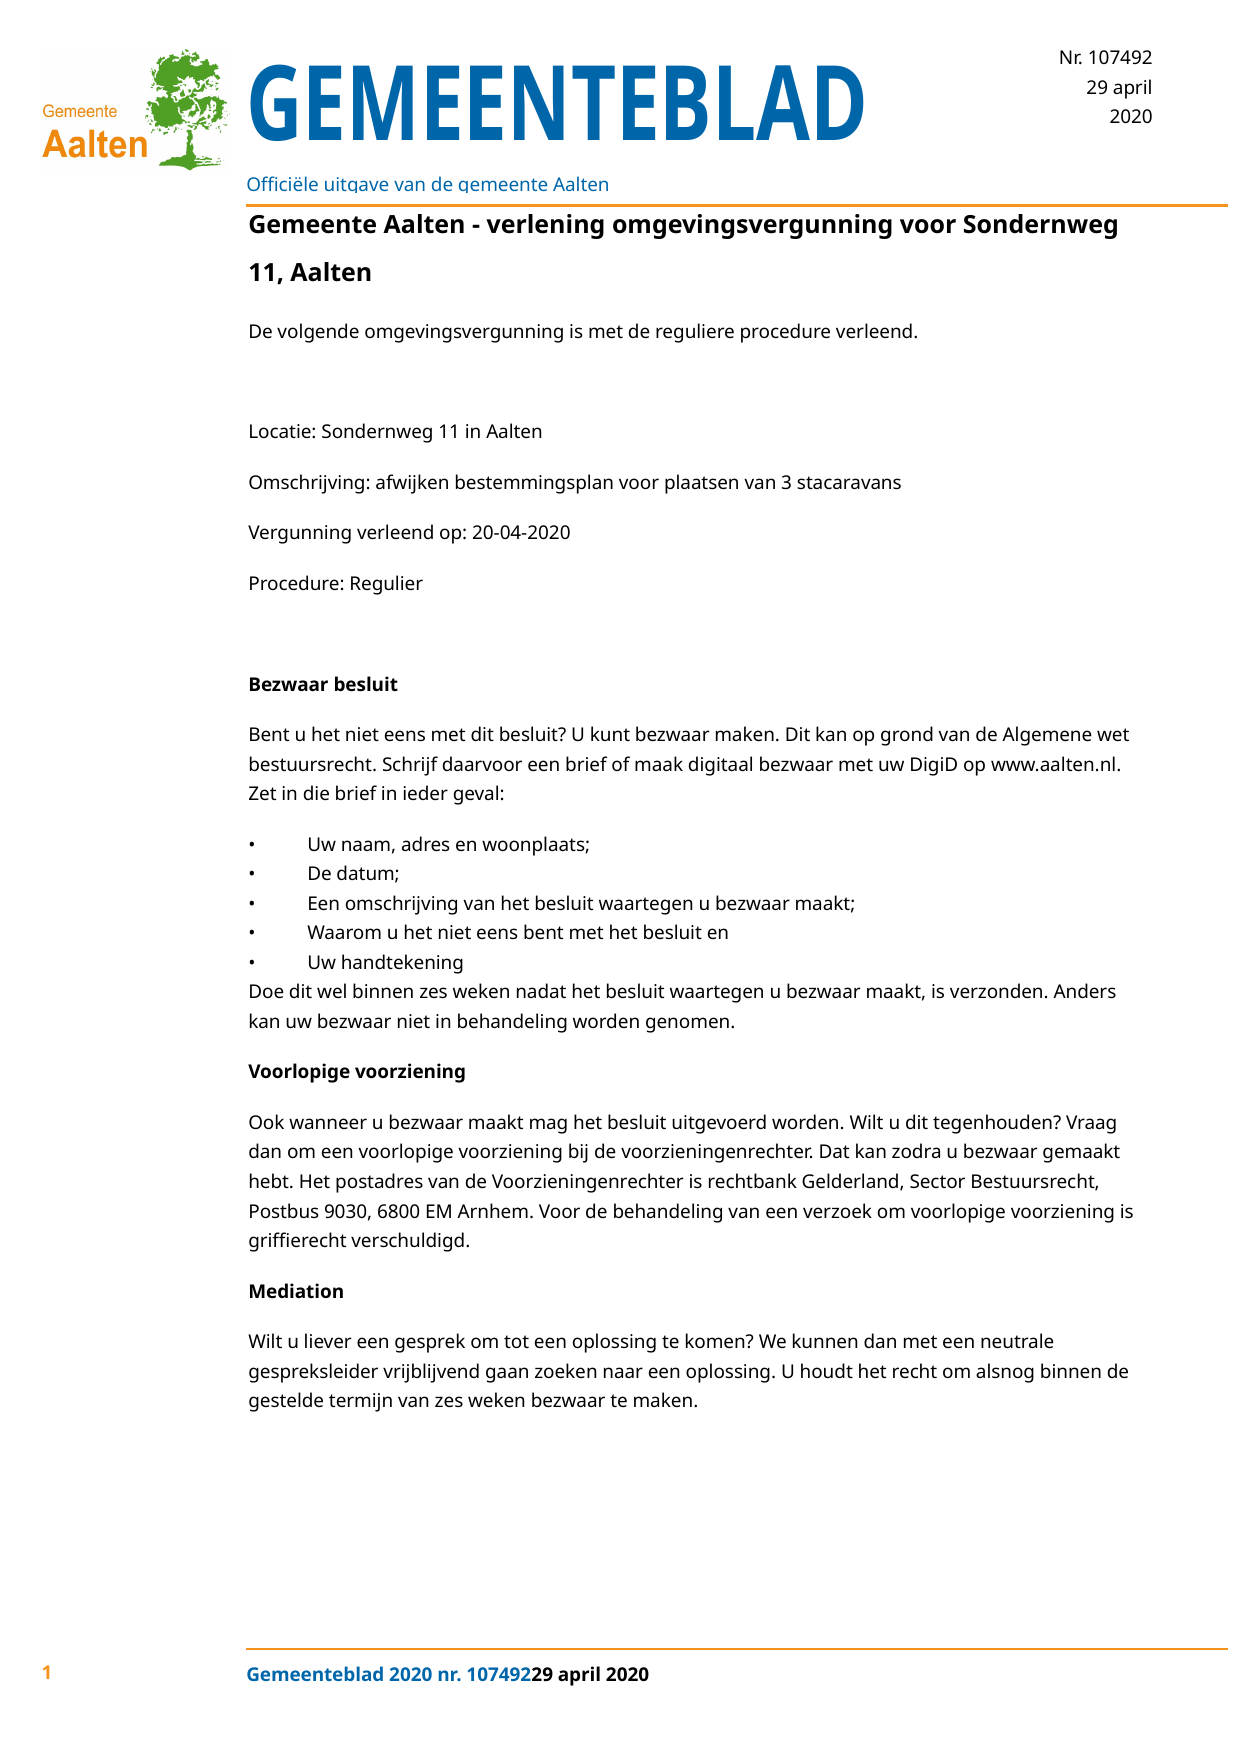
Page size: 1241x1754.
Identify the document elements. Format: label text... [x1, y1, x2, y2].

text Wilt u liever een gesprek om tot een oplossing te komen? We kunnen dan met een neutrale gespreksleider vrijblijvend gaan zoeken naar een oplossing. U houdt het recht om alsnog binnen de gestelde termijn van zes weken bezwaar te maken. [248, 1328, 1152, 1413]
text Voorlopige voorziening [248, 1059, 1152, 1084]
list Uw naam, adres en woonplaats; [248, 831, 1152, 857]
text Gemeente Aalten - verlening omgevingsvergunning voor Sondernweg 11, Aalten [248, 207, 1152, 288]
text Doe dit wel binnen zes weken nadat het besluit waartegen u bezwaar maakt, is verzonden. Anders kan uw bezwaar niet in behandeling worden genomen. [248, 979, 1152, 1034]
text Vergunning verleend op: 20-04-2020 [248, 519, 1152, 545]
list Waarom u het niet eens bent met het besluit en [248, 919, 1152, 945]
text Bent u het niet eens met dit besluit? U kunt bezwaar maken. Dit kan op grond van de Algemene wet bestuursrecht. Schrijf daarvoor een brief of maak digitaal bezwaar met uw DigiD op www.aalten.nl. Zet in die brief in ieder geval: [248, 721, 1152, 806]
text Mediation [248, 1278, 1152, 1304]
text Omschrijving: afwijken bestemmingsplan voor plaatsen van 3 stacaravans [248, 469, 1152, 495]
list Uw handtekening [248, 949, 1152, 975]
picture [41, 47, 231, 172]
text Procedure: Regulier [248, 570, 1152, 596]
list De datum; [248, 860, 1152, 886]
text Ook wanneer u bezwaar maakt mag het besluit uitgevoerd worden. Wilt u dit tegenhouden? Vraag dan om een voorlopige voorziening bij de voorzieningenrechter. Dat kan zodra u bezwaar gemaakt hebt. Het postadres van de Voorzieningenrechter is rechtbank Gelderland, Sector Bestuursrecht, Postbus 9030, 6800 EM Arnhem. Voor de behandeling van een verzoek om voorlopige voorziening is griffierecht verschuldigd. [248, 1109, 1152, 1253]
list Een omschrijving van het besluit waartegen u bezwaar maakt; [248, 890, 1152, 916]
text De volgende omgevingsvergunning is met de reguliere procedure verleend. [248, 318, 1152, 344]
text Locatie: Sondernweg 11 in Aalten [248, 419, 1152, 444]
text Bezwaar besluit [248, 671, 1152, 697]
